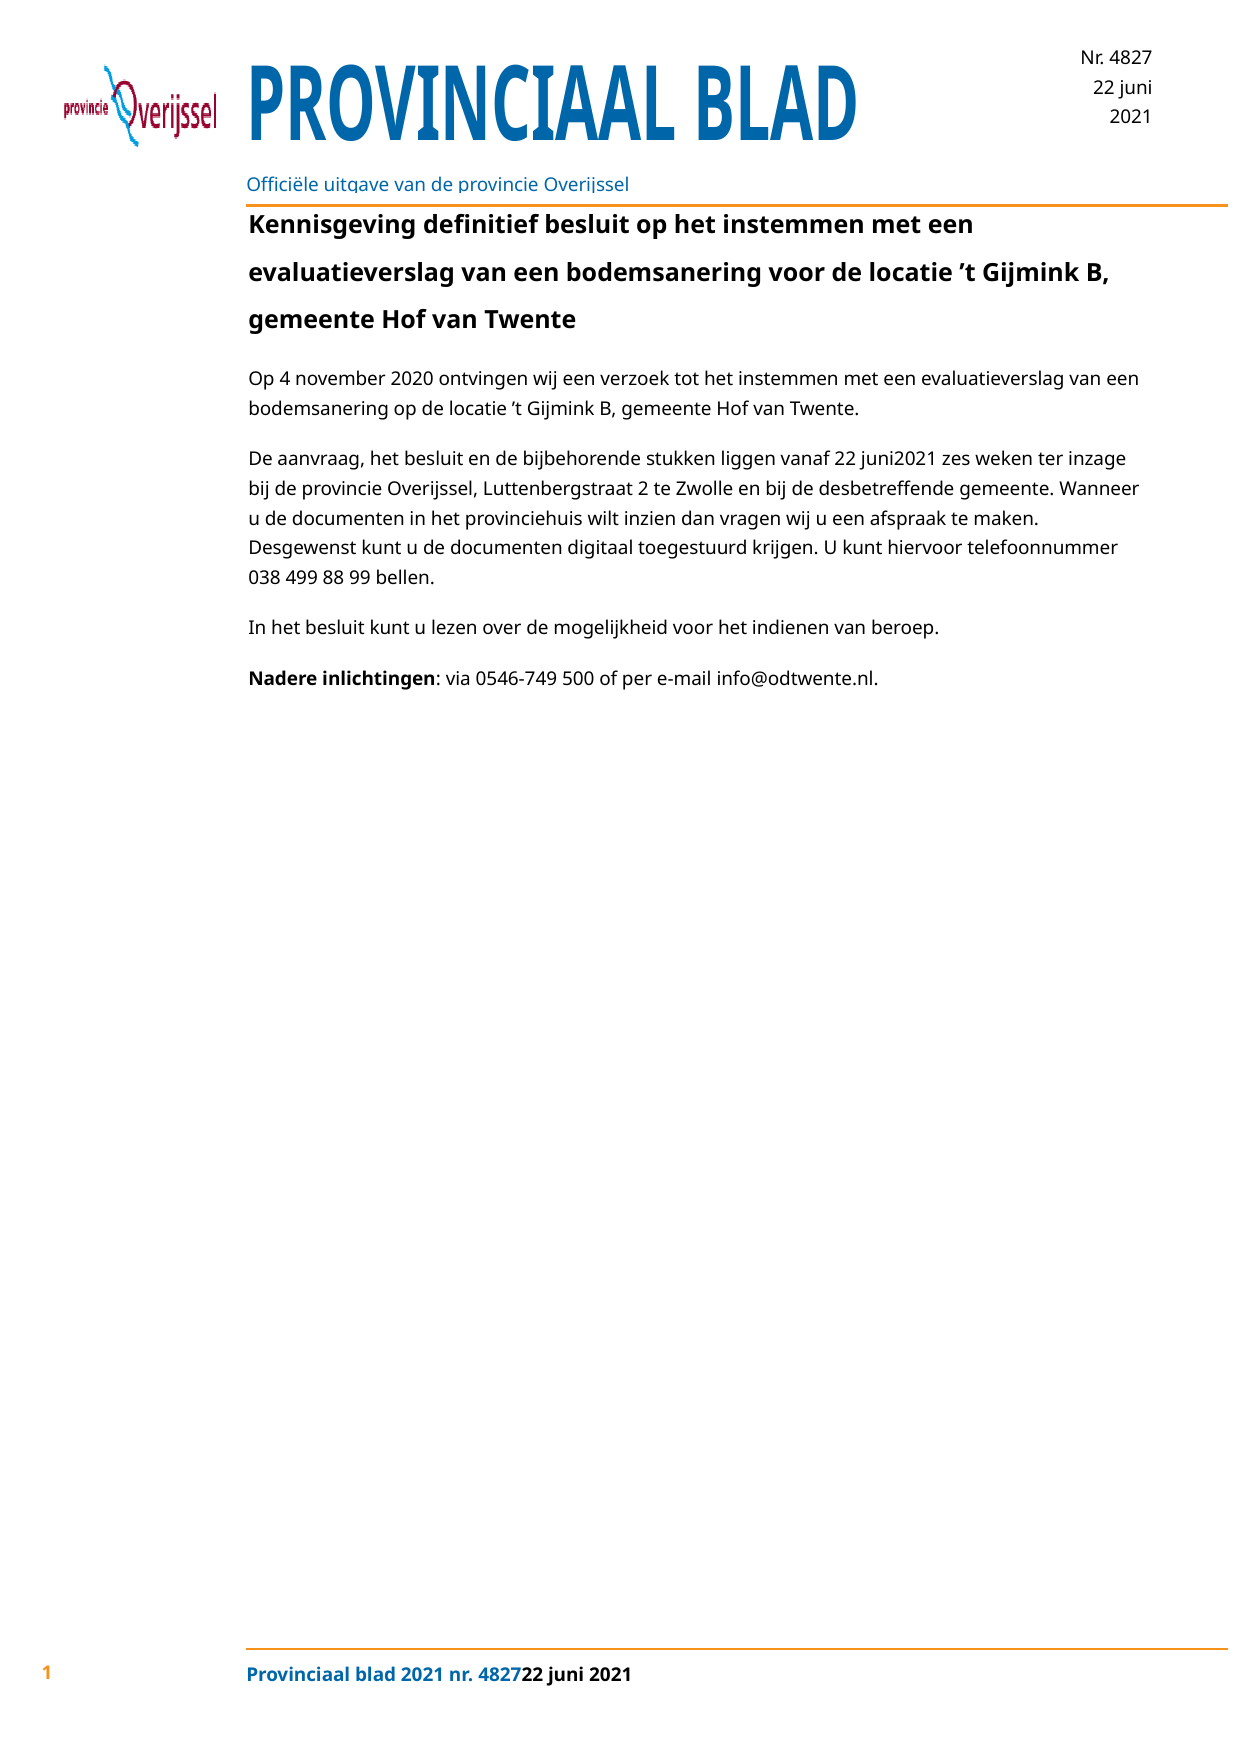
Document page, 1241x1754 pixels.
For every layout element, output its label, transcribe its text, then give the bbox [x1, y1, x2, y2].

text Op 4 november 2020 ontvingen wij een verzoek tot het instemmen met een evaluatieverslag van een bodemsanering op de locatie ’t Gijmink B, gemeente Hof van Twente. [248, 366, 1152, 421]
text Nadere inlichtingen: via 0546-749 500 of per e-mail info@odtwente.nl. [248, 665, 1152, 690]
text Kennisgeving definitief besluit op het instemmen met een evaluatieverslag van een bodemsanering voor de locatie ’t Gijmink B, gemeente Hof van Twente [248, 207, 1152, 336]
text In het besluit kunt u lezen over de mogelijkheid voor het indienen van beroep. [248, 614, 1152, 640]
picture [41, 47, 231, 172]
text De aanvraag, het besluit en de bijbehorende stukken liggen vanaf 22 juni2021 zes weken ter inzage bij de provincie Overijssel, Luttenbergstraat 2 te Zwolle en bij de desbetreffende gemeente. Wanneer u de documenten in het provinciehuis wilt inzien dan vragen wij u een afspraak te maken. Desgewenst kunt u de documenten digitaal toegestuurd krijgen. U kunt hiervoor telefoonnummer 038 499 88 99 bellen. [248, 446, 1152, 589]
